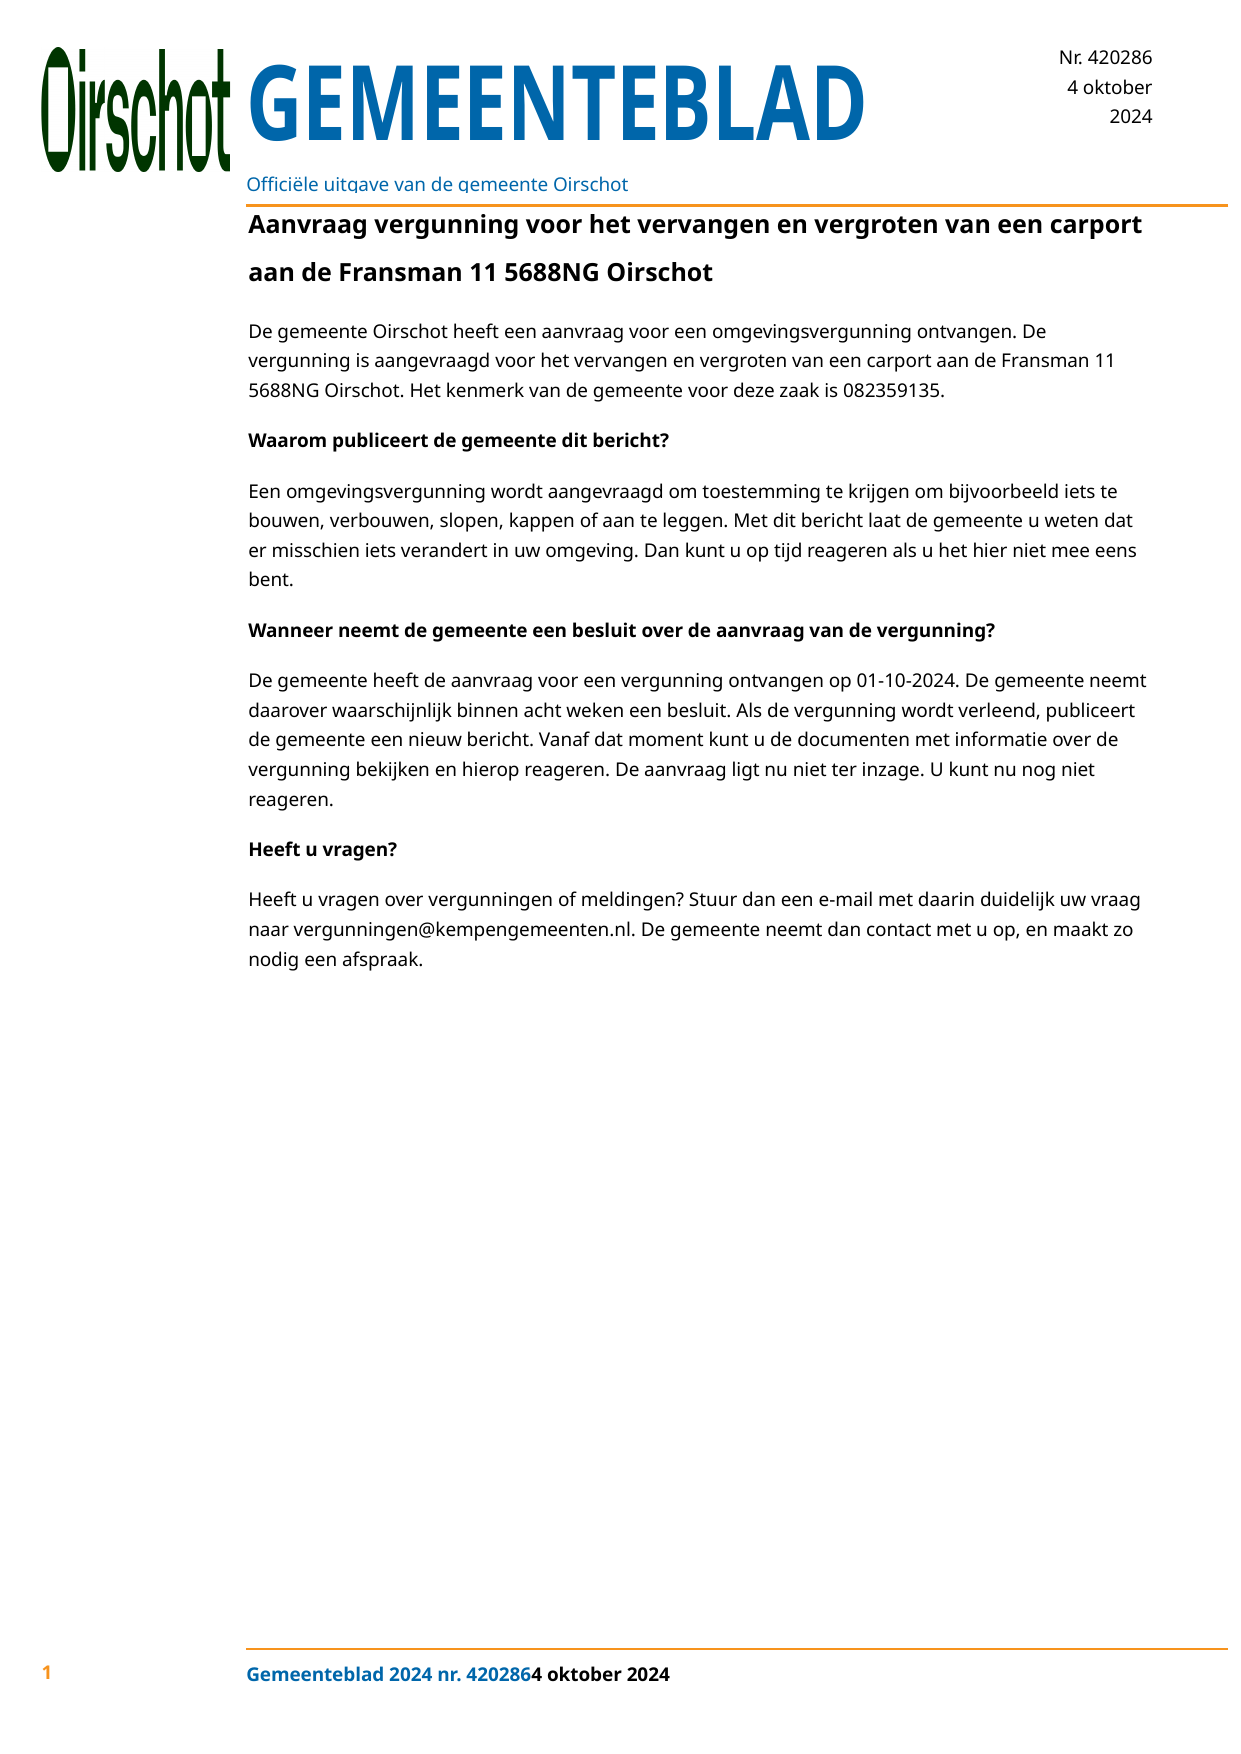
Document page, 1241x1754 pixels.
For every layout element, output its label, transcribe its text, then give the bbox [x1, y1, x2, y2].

text De gemeente Oirschot heeft een aanvraag voor een omgevingsvergunning ontvangen. De vergunning is aangevraagd voor het vervangen en vergroten van een carport aan de Fransman 11 5688NG Oirschot. Het kenmerk van de gemeente voor deze zaak is 082359135. [248, 318, 1152, 403]
text Waarom publiceert de gemeente dit bericht? [248, 427, 1152, 453]
text De gemeente heeft de aanvraag voor een vergunning ontvangen op 01-10-2024. De gemeente neemt daarover waarschijnlijk binnen acht weken een besluit. Als de vergunning wordt verleend, publiceert de gemeente een nieuw bericht. Vanaf dat moment kunt u de documenten met informatie over de vergunning bekijken en hierop reageren. De aanvraag ligt nu niet ter inzage. U kunt nu nog niet reageren. [248, 667, 1152, 812]
text Aanvraag vergunning voor het vervangen en vergroten van een carport aan de Fransman 11 5688NG Oirschot [248, 207, 1152, 288]
text Wanneer neemt de gemeente een besluit over de aanvraag van de vergunning? [248, 617, 1152, 643]
text Heeft u vragen? [248, 836, 1152, 862]
text Een omgevingsvergunning wordt aangevraagd om toestemming te krijgen om bijvoorbeeld iets te bouwen, verbouwen, slopen, kappen of aan te leggen. Met dit bericht laat de gemeente u weten dat er misschien iets verandert in uw omgeving. Dan kunt u op tijd reageren als u het hier niet mee eens bent. [248, 478, 1152, 592]
text Heeft u vragen over vergunningen of meldingen? Stuur dan een e-mail met daarin duidelijk uw vraag naar vergunningen@kempengemeenten.nl. De gemeente neemt dan contact met u op, en maakt zo nodig een afspraak. [248, 887, 1152, 972]
picture [41, 47, 231, 172]
